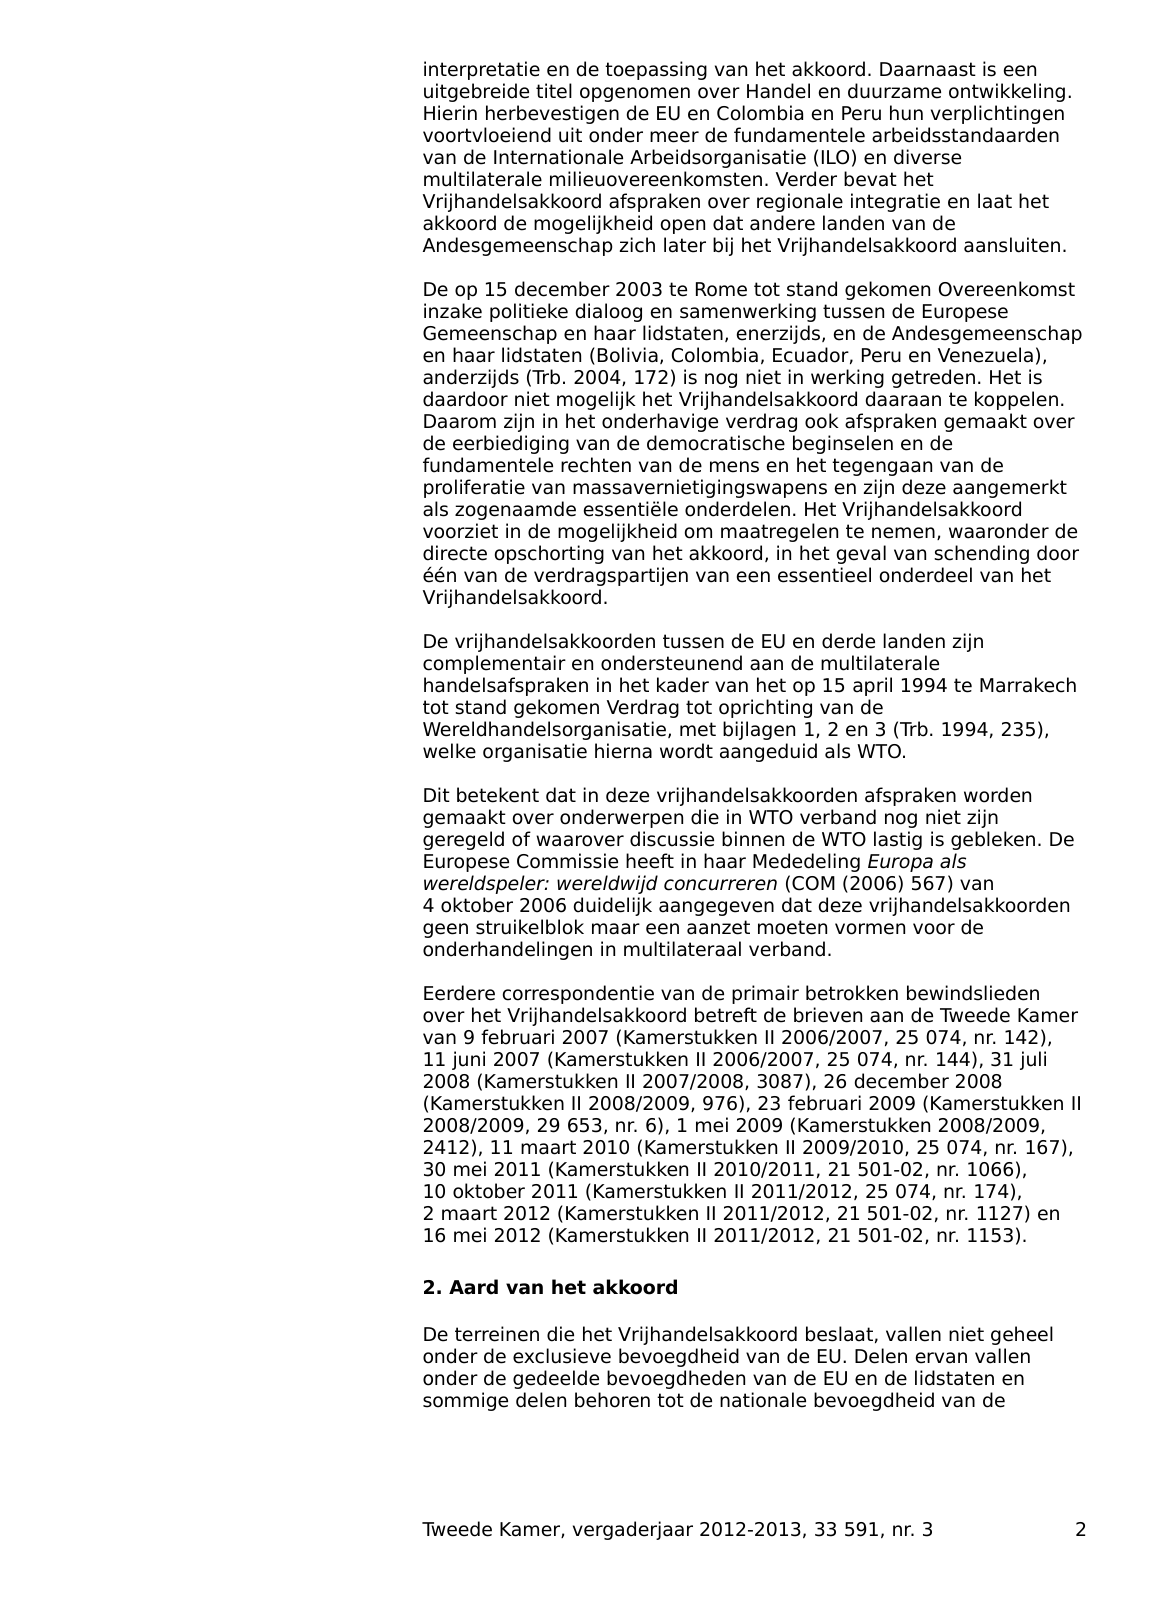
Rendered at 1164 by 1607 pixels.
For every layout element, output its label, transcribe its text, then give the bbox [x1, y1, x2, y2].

text De vrijhandelsakkoorden tussen de EU en derde landen zijn complementair en ondersteunend aan de multilaterale handelsafspraken in het kader van het op 15 april 1994 te Marrakech tot stand gekomen Verdrag tot oprichting van de Wereldhandelsorganisatie, met bijlagen 1, 2 en 3 (Trb. 1994, 235), welke organisatie hierna wordt aangeduid als WTO. [422, 631, 1087, 763]
text Eerdere correspondentie van de primair betrokken bewindslieden over het Vrijhandelsakkoord betreft de brieven aan de Tweede Kamer van 9 februari 2007 (Kamerstukken II 2006/2007, 25 074, nr. 142), 11 juni 2007 (Kamerstukken II 2006/2007, 25 074, nr. 144), 31 juli 2008 (Kamerstukken II 2007/2008, 3087), 26 december 2008 (Kamerstukken II 2008/2009, 976), 23 februari 2009 (Kamerstukken II 2008/2009, 29 653, nr. 6), 1 mei 2009 (Kamerstukken 2008/2009, 2412), 11 maart 2010 (Kamerstukken II 2009/2010, 25 074, nr. 167), 30 mei 2011 (Kamerstukken II 2010/2011, 21 501-02, nr. 1066), 10 oktober 2011 (Kamerstukken II 2011/2012, 25 074, nr. 174), 2 maart 2012 (Kamerstukken II 2011/2012, 21 501-02, nr. 1127) en 16 mei 2012 (Kamerstukken II 2011/2012, 21 501-02, nr. 1153). [422, 983, 1087, 1247]
text Dit betekent dat in deze vrijhandelsakkoorden afspraken worden gemaakt over onderwerpen die in WTO verband nog niet zijn geregeld of waarover discussie binnen de WTO lastig is gebleken. De Europese Commissie heeft in haar Mededeling Europa als wereldspeler: wereldwijd concurreren (COM (2006) 567) van 4 oktober 2006 duidelijk aangegeven dat deze vrijhandelsakkoorden geen struikelblok maar een aanzet moeten vormen voor de onderhandelingen in multilateraal verband. [422, 785, 1087, 961]
text De op 15 december 2003 te Rome tot stand gekomen Overeenkomst inzake politieke dialoog en samenwerking tussen de Europese Gemeenschap en haar lidstaten, enerzijds, en de Andesgemeenschap en haar lidstaten (Bolivia, Colombia, Ecuador, Peru en Venezuela), anderzijds (Trb. 2004, 172) is nog niet in werking getreden. Het is daardoor niet mogelijk het Vrijhandelsakkoord daaraan te koppelen. Daarom zijn in het onderhavige verdrag ook afspraken gemaakt over de eerbiediging van de democratische beginselen en de fundamentele rechten van de mens en het tegengaan van de proliferatie van massavernietigingswapens en zijn deze aangemerkt als zogenaamde essentiële onderdelen. Het Vrijhandelsakkoord voorziet in de mogelijkheid om maatregelen te nemen, waaronder de directe opschorting van het akkoord, in het geval van schending door één van de verdragspartijen van een essentieel onderdeel van het Vrijhandelsakkoord. [422, 279, 1087, 609]
text interpretatie en de toepassing van het akkoord. Daarnaast is een uitgebreide titel opgenomen over Handel en duurzame ontwikkeling. Hierin herbevestigen de EU en Colombia en Peru hun verplichtingen voortvloeiend uit onder meer de fundamentele arbeidsstandaarden van de Internationale Arbeidsorganisatie (ILO) en diverse multilaterale milieuovereenkomsten. Verder bevat het Vrijhandelsakkoord afspraken over regionale integratie en laat het akkoord de mogelijkheid open dat andere landen van de Andesgemeenschap zich later bij het Vrijhandelsakkoord aansluiten. [422, 59, 1087, 257]
subtitle 2. Aard van het akkoord [422, 1277, 1087, 1299]
text De terreinen die het Vrijhandelsakkoord beslaat, vallen niet geheel onder de exclusieve bevoegdheid van de EU. Delen ervan vallen onder de gedeelde bevoegdheden van de EU en de lidstaten en sommige delen behoren tot de nationale bevoegdheid van de [422, 1324, 1087, 1412]
